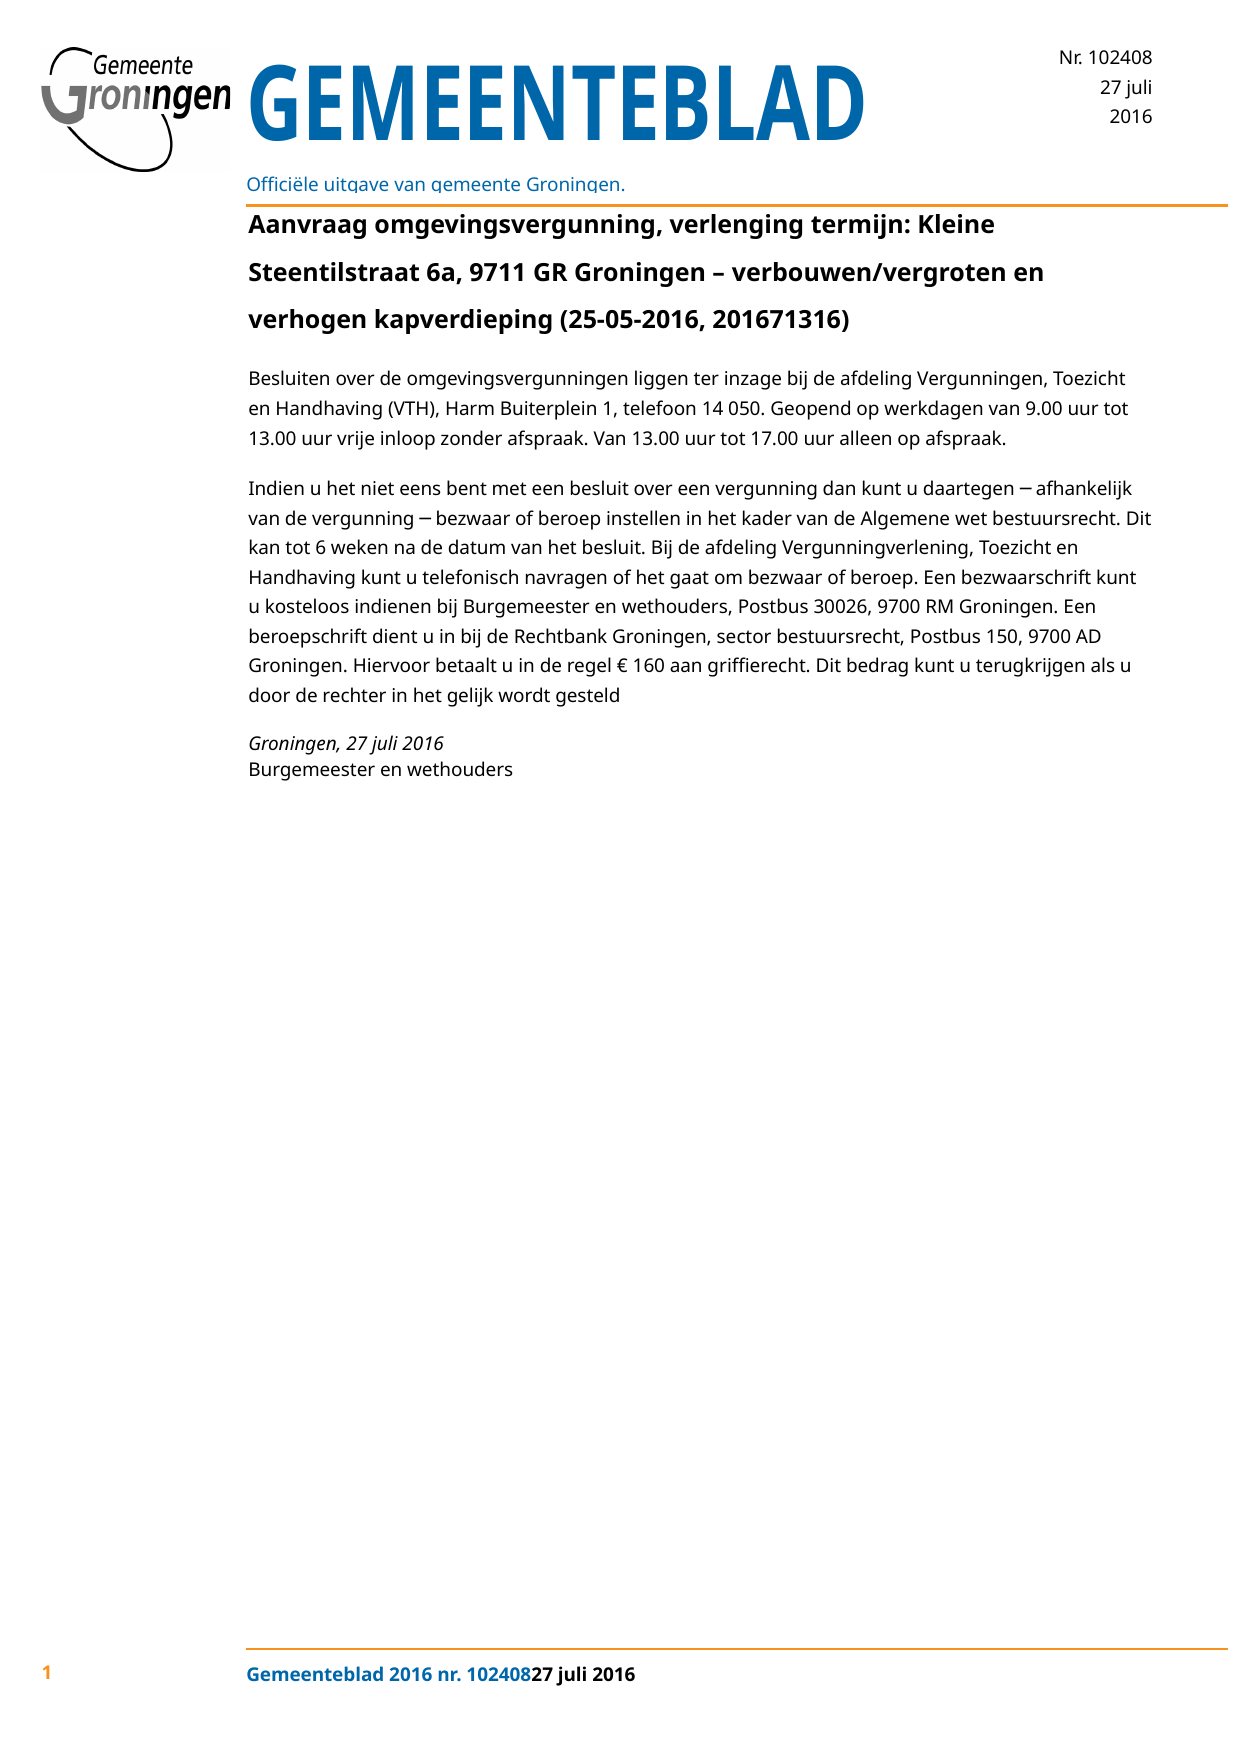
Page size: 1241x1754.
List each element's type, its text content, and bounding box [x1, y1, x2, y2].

text Indien u het niet eens bent met een besluit over een vergunning dan kunt u daartegen ─ afhankelijk van de vergunning ─ bezwaar of beroep instellen in het kader van de Algemene wet bestuursrecht. Dit kan tot 6 weken na de datum van het besluit. Bij de afdeling Vergunningverlening, Toezicht en Handhaving kunt u telefonisch navragen of het gaat om bezwaar of beroep. Een bezwaarschrift kunt u kosteloos indienen bij Burgemeester en wethouders, Postbus 30026, 9700 RM Groningen. Een beroepschrift dient u in bij de Rechtbank Groningen, sector bestuursrecht, Postbus 150, 9700 AD Groningen. Hiervoor betaalt u in de regel € 160 aan griffierecht. Dit bedrag kunt u terugkrijgen als u door de rechter in het gelijk wordt gesteld [248, 475, 1152, 708]
text Burgemeester en wethouders [248, 756, 1152, 781]
text Groningen, 27 juli 2016 [248, 730, 1152, 756]
text Aanvraag omgevingsvergunning, verlenging termijn: Kleine Steentilstraat 6a, 9711 GR Groningen – verbouwen/vergroten en verhogen kapverdieping (25-05-2016, 201671316) [248, 207, 1152, 336]
text Besluiten over de omgevingsvergunningen liggen ter inzage bij de afdeling Vergunningen, Toezicht en Handhaving (VTH), Harm Buiterplein 1, telefoon 14 050. Geopend op werkdagen van 9.00 uur tot 13.00 uur vrije inloop zonder afspraak. Van 13.00 uur tot 17.00 uur alleen op afspraak. [248, 366, 1152, 450]
picture [41, 47, 231, 172]
